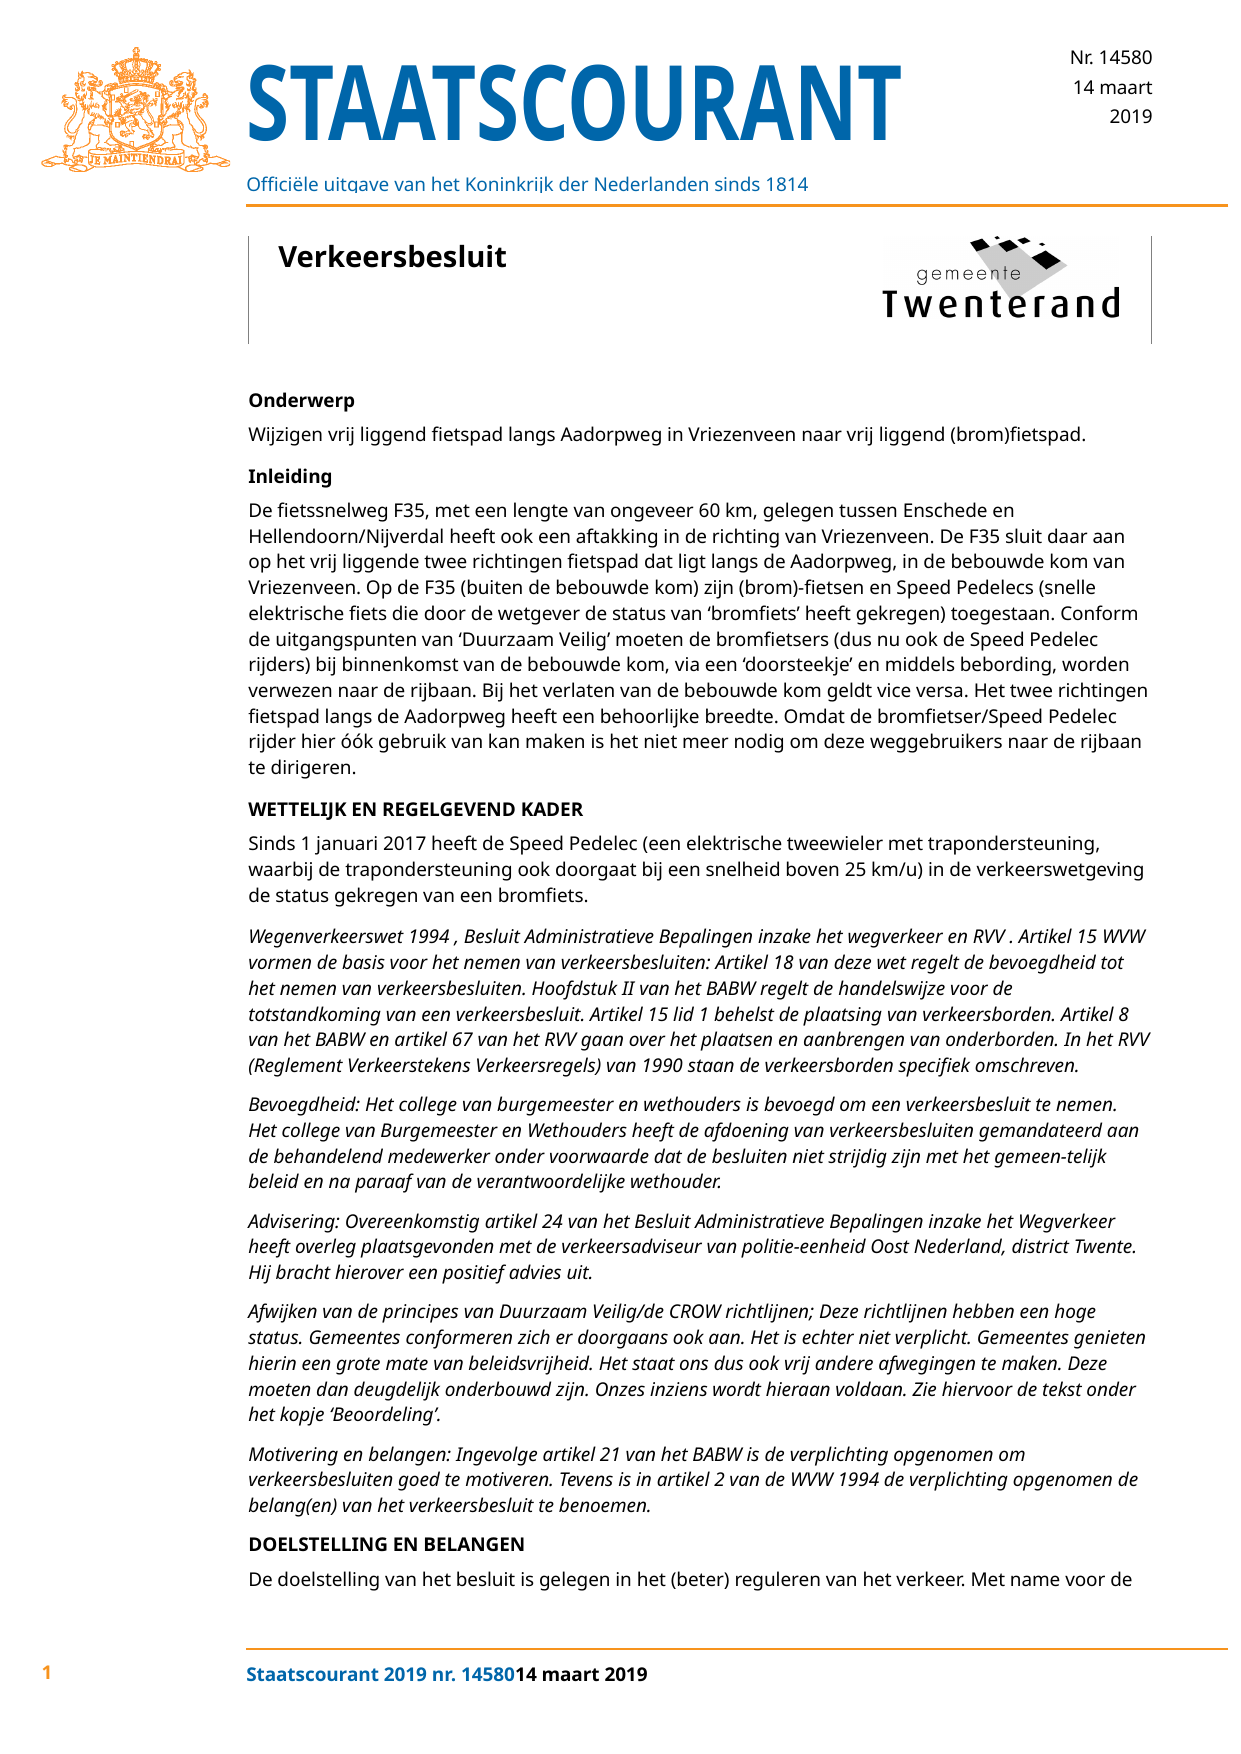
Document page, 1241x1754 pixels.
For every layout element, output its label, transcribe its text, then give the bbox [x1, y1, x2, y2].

text Inleiding [248, 463, 1152, 489]
text Bevoegdheid: Het college van burgemeester en wethouders is bevoegd om een verkeersbesluit te nemen. Het college van Burgemeester en Wethouders heeft de afdoening van verkeersbesluiten gemandateerd aan de behandelend medewerker onder voorwaarde dat de besluiten niet strijdig zijn met het gemeen-telijk beleid en na paraaf van de verantwoordelijke wethouder. [248, 1092, 1152, 1194]
text Advisering: Overeenkomstig artikel 24 van het Besluit Administratieve Bepalingen inzake het Wegverkeer heeft overleg plaatsgevonden met de verkeersadviseur van politie-eenheid Oost Nederland, district Twente. Hij bracht hierover een positief advies uit. [248, 1208, 1152, 1285]
text Wegenverkeerswet 1994 , Besluit Administratieve Bepalingen inzake het wegverkeer en RVV . Artikel 15 WVW vormen de basis voor het nemen van verkeersbesluiten: Artikel 18 van deze wet regelt de bevoegdheid tot het nemen van verkeersbesluiten. Hoofdstuk II van het BABW regelt de handelswijze voor de totstandkoming van een verkeersbesluit. Artikel 15 lid 1 behelst de plaatsing van verkeersborden. Artikel 8 van het BABW en artikel 67 van het RVV gaan over het plaatsen en aanbrengen van onderborden. In het RVV (Reglement Verkeerstekens Verkeersregels) van 1990 staan de verkeersborden specifiek omschreven. [248, 924, 1152, 1078]
text Sinds 1 januari 2017 heeft de Speed Pedelec (een elektrische tweewieler met trapondersteuning, waarbij de trapondersteuning ook doorgaat bij een snelheid boven 25 km/u) in de verkeerswetgeving de status gekregen van een bromfiets. [248, 830, 1152, 907]
text Onderwerp [248, 387, 1152, 413]
text De fietssnelweg F35, met een lengte van ongeveer 60 km, gelegen tussen Enschede en Hellendoorn/Nijverdal heeft ook een aftakking in de richting van Vriezenveen. De F35 sluit daar aan op het vrij liggende twee richtingen fietspad dat ligt langs de Aadorpweg, in de bebouwde kom van Vriezenveen. Op de F35 (buiten de bebouwde kom) zijn (brom)-fietsen en Speed Pedelecs (snelle elektrische fiets die door de wetgever de status van ‘bromfiets’ heeft gekregen) toegestaan. Conform de uitgangspunten van ‘Duurzaam Veilig’ moeten de bromfietsers (dus nu ook de Speed Pedelec rijders) bij binnenkomst van de bebouwde kom, via een ‘doorsteekje’ en middels bebording, worden verwezen naar de rijbaan. Bij het verlaten van de bebouwde kom geldt vice versa. Het twee richtingen fietspad langs de Aadorpweg heeft een behoorlijke breedte. Omdat de bromfietser/Speed Pedelec rijder hier óók gebruik van kan maken is het niet meer nodig om deze weggebruikers naar de rijbaan te dirigeren. [248, 497, 1152, 780]
text Afwijken van de principes van Duurzaam Veilig/de CROW richtlijnen; Deze richtlijnen hebben een hoge status. Gemeentes conformeren zich er doorgaans ook aan. Het is echter niet verplicht. Gemeentes genieten hierin een grote mate van beleidsvrijheid. Het staat ons dus ook vrij andere afwegingen te maken. Deze moeten dan deugdelijk onderbouwd zijn. Onzes inziens wordt hieraan voldaan. Zie hiervoor de tekst onder het kopje ‘Beoordeling’. [248, 1299, 1152, 1427]
picture [882, 236, 1119, 319]
text Wijzigen vrij liggend fietspad langs Aadorpweg in Vriezenveen naar vrij liggend (brom)fietspad. [248, 421, 1152, 447]
picture [41, 47, 231, 172]
table_header [850, 236, 1151, 344]
table_header Verkeersbesluit [249, 236, 850, 344]
text WETTELIJK EN REGELGEVEND KADER [248, 796, 1152, 822]
text De doelstelling van het besluit is gelegen in het (beter) reguleren van het verkeer. Met name voor de [248, 1566, 1152, 1591]
text Motivering en belangen: Ingevolge artikel 21 van het BABW is de verplichting opgenomen om verkeersbesluiten goed te motiveren. Tevens is in artikel 2 van de WVW 1994 de verplichting opgenomen de belang(en) van het verkeersbesluit te benoemen. [248, 1441, 1152, 1518]
text DOELSTELLING EN BELANGEN [248, 1532, 1152, 1557]
